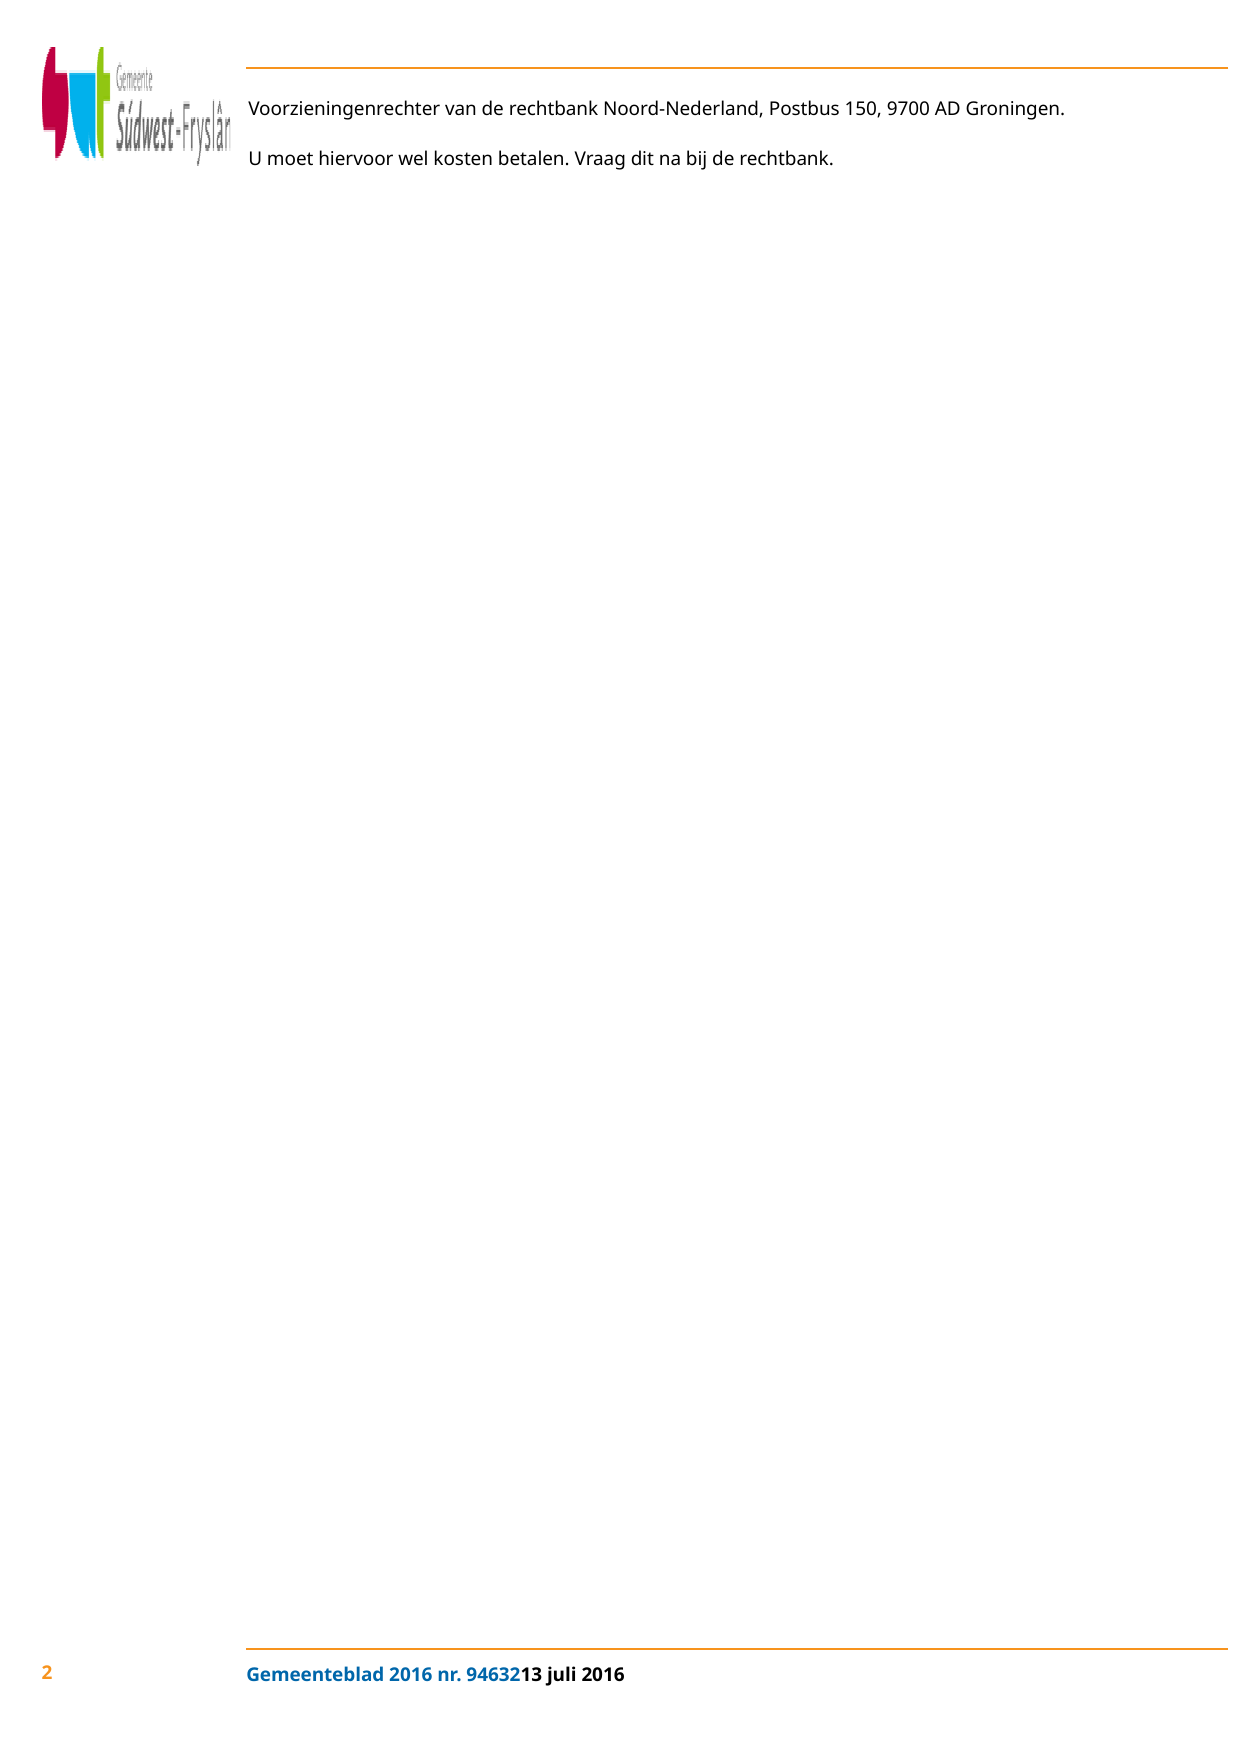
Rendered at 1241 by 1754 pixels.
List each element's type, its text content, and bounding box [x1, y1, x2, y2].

text U moet hiervoor wel kosten betalen. Vraag dit na bij de rechtbank. [248, 145, 1152, 171]
text Voorzieningenrechter van de rechtbank Noord-Nederland, Postbus 150, 9700 AD Groningen. [248, 95, 1152, 121]
picture [41, 47, 231, 172]
